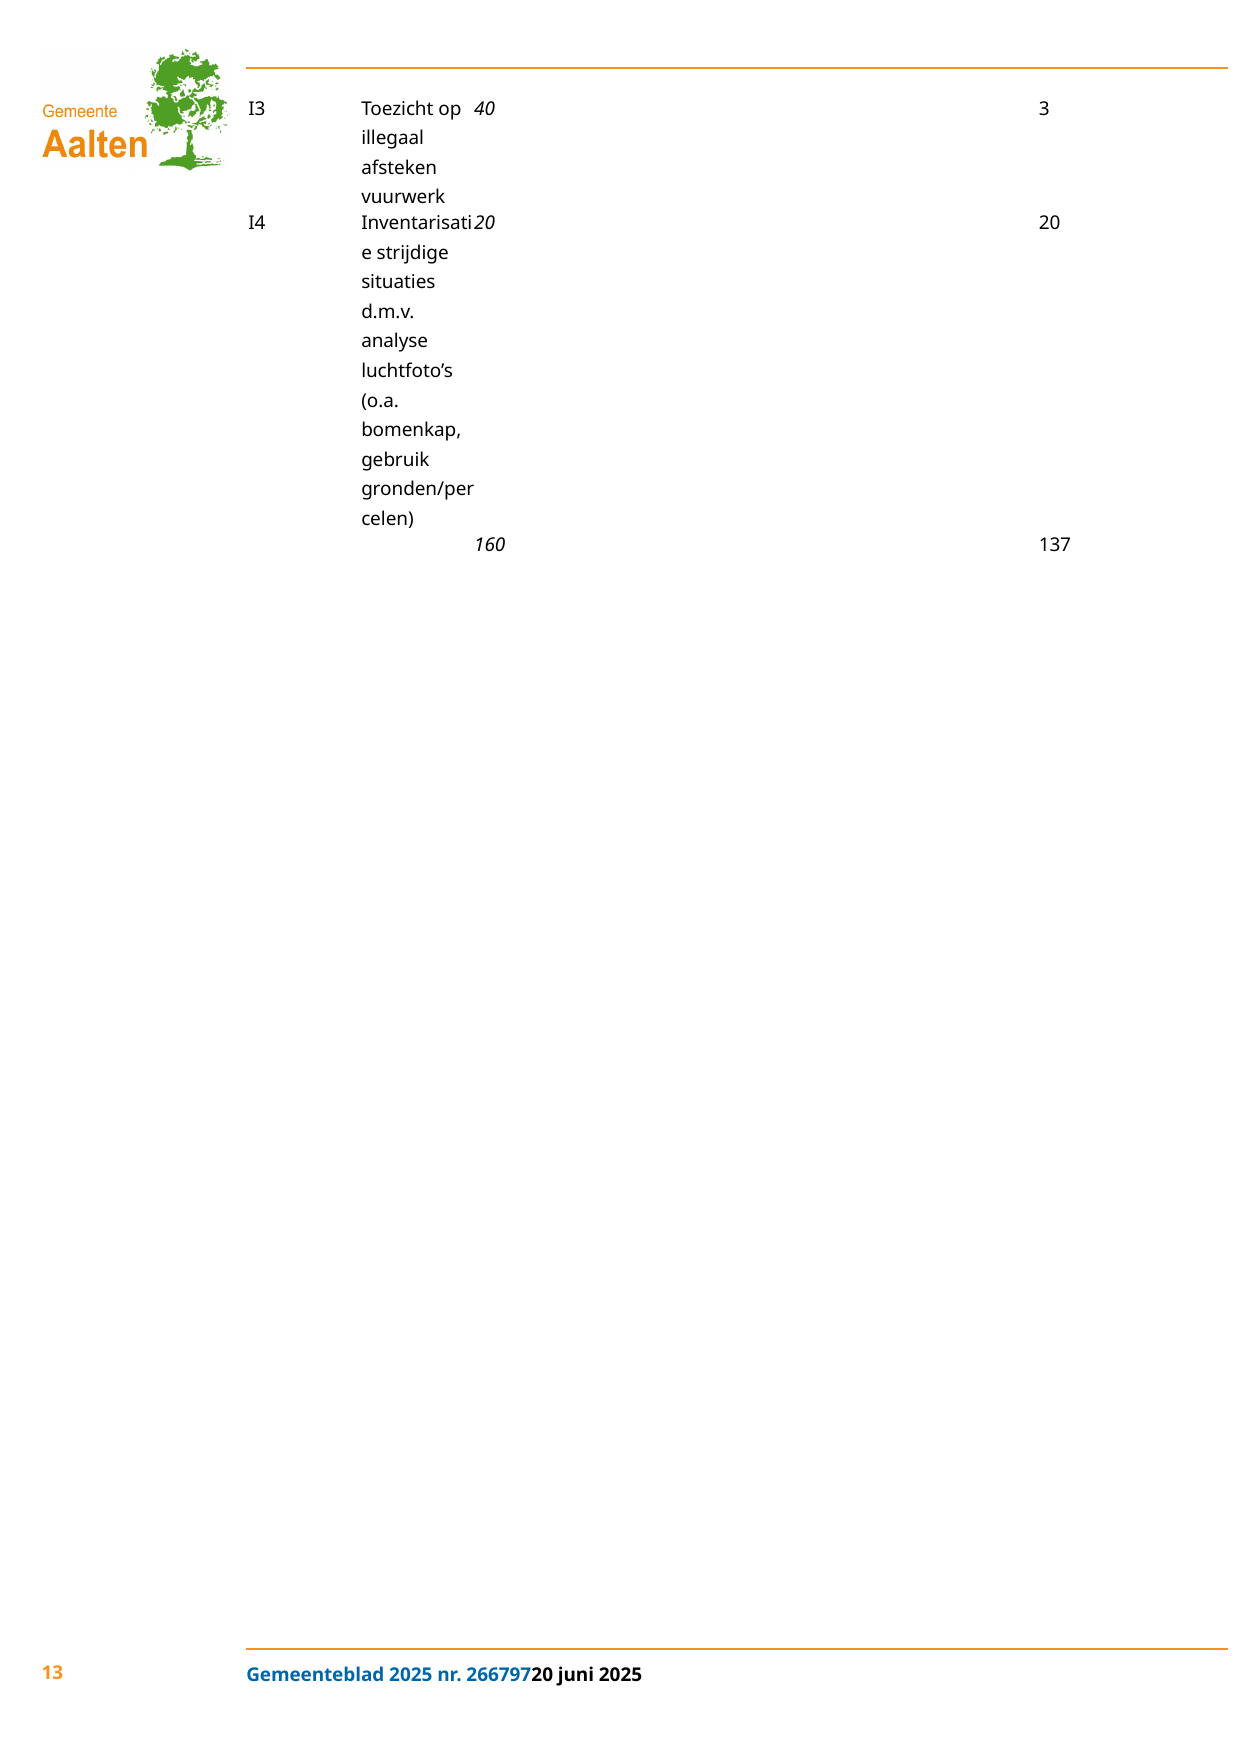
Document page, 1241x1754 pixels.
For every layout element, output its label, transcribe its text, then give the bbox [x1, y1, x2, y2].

picture [41, 47, 231, 172]
table_cell 3 [1039, 95, 1152, 209]
table_cell 20 [1039, 209, 1152, 531]
table_cell [587, 209, 700, 531]
table_cell 40 [474, 95, 587, 209]
table_cell 20 [474, 209, 587, 531]
table_cell [361, 531, 474, 557]
table_cell I4 [248, 209, 361, 531]
table_cell Toezicht op illegaal afsteken vuurwerk [361, 95, 474, 209]
table_cell I3 [248, 95, 361, 209]
table_cell [587, 95, 700, 209]
table_cell [700, 209, 1038, 531]
table_cell 160 [474, 531, 587, 557]
table_cell [700, 95, 1038, 209]
table_cell [700, 531, 1038, 557]
table_cell [248, 531, 361, 557]
table_cell Inventarisatie strijdige situaties d.m.v. analyse luchtfoto’s (o.a. bomenkap, gebruik gronden/percelen) [361, 209, 474, 531]
table_cell 137 [1039, 531, 1152, 557]
table_cell [587, 531, 700, 557]
